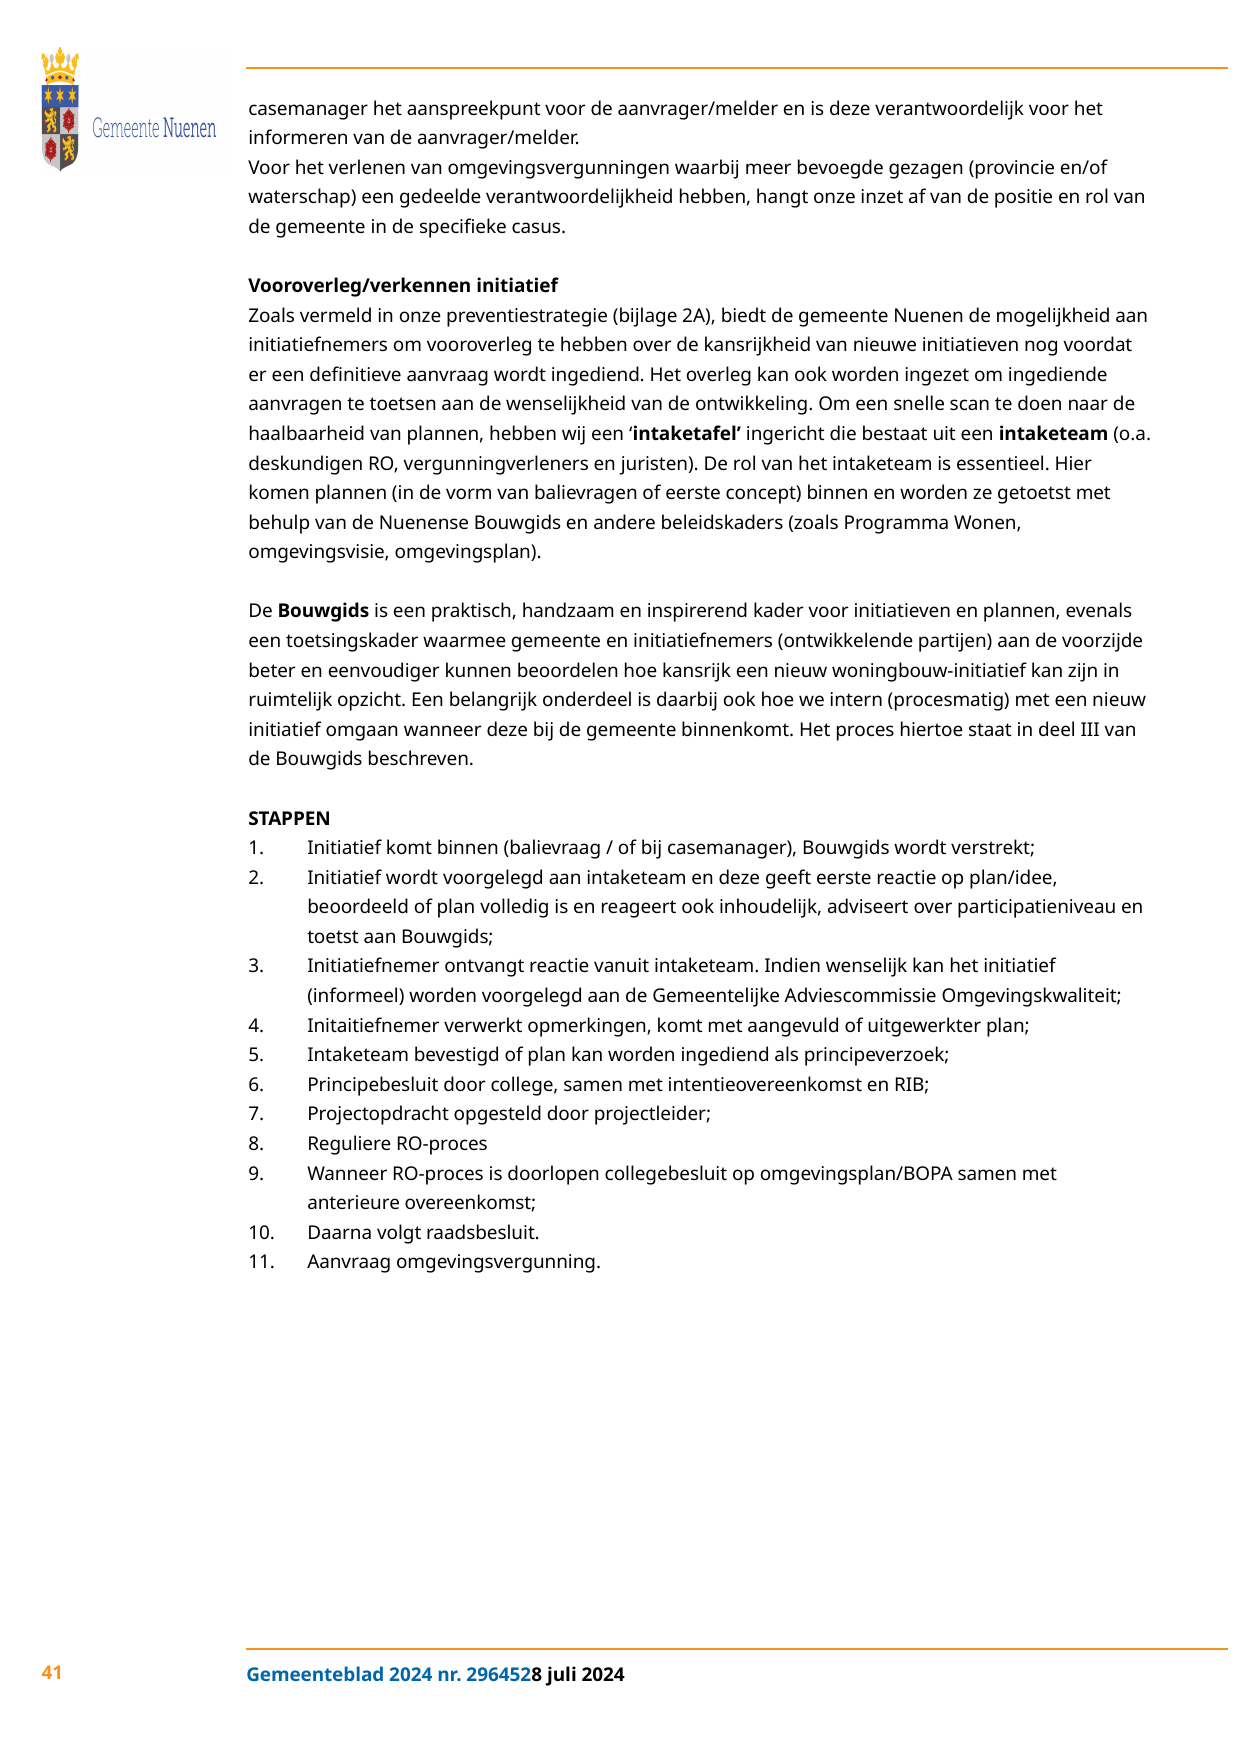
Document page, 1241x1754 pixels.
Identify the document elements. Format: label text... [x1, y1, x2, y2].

list Initaitiefnemer verwerkt opmerkingen, komt met aangevuld of uitgewerkter plan; [248, 1012, 1152, 1038]
list Initiatief komt binnen (balievraag / of bij casemanager), Bouwgids wordt verstrekt; [248, 834, 1152, 860]
list Intaketeam bevestigd of plan kan worden ingediend als principeverzoek; [248, 1041, 1152, 1067]
list Initiatief wordt voorgelegd aan intaketeam en deze geeft eerste reactie op plan/idee, beoordeeld of plan volledig is en reageert ook inhoudelijk, adviseert over participatieniveau en toetst aan Bouwgids; [248, 864, 1152, 949]
list Daarna volgt raadsbesluit. [248, 1219, 1152, 1245]
list Aanvraag omgevingsvergunning. [248, 1248, 1152, 1274]
text Vooroverleg/verkennen initiatief [248, 272, 1152, 298]
list Principebesluit door college, samen met intentieovereenkomst en RIB; [248, 1071, 1152, 1097]
text casemanager het aanspreekpunt voor de aanvrager/melder en is deze verantwoordelijk voor het informeren van de aanvrager/melder. [248, 95, 1152, 150]
picture [41, 47, 231, 172]
text Zoals vermeld in onze preventiestrategie (bijlage 2A), biedt de gemeente Nuenen de mogelijkheid aan initiatiefnemers om vooroverleg te hebben over de kansrijkheid van nieuwe initiatieven nog voordat er een definitieve aanvraag wordt ingediend. Het overleg kan ook worden ingezet om ingediende aanvragen te toetsen aan de wenselijkheid van de ontwikkeling. Om een snelle scan te doen naar de haalbaarheid van plannen, hebben wij een ‘intaketafel’ ingericht die bestaat uit een intaketeam (o.a. deskundigen RO, vergunningverleners en juristen). De rol van het intaketeam is essentieel. Hier komen plannen (in de vorm van balievragen of eerste concept) binnen en worden ze getoetst met behulp van de Nuenense Bouwgids en andere beleidskaders (zoals Programma Wonen, omgevingsvisie, omgevingsplan). [248, 302, 1152, 564]
list Initiatiefnemer ontvangt reactie vanuit intaketeam. Indien wenselijk kan het initiatief (informeel) worden voorgelegd aan de Gemeentelijke Adviescommissie Omgevingskwaliteit; [248, 953, 1152, 1008]
text STAPPEN [248, 805, 1152, 831]
text De Bouwgids is een praktisch, handzaam en inspirerend kader voor initiatieven en plannen, evenals een toetsingskader waarmee gemeente en initiatiefnemers (ontwikkelende partijen) aan de voorzijde beter en eenvoudiger kunnen beoordelen hoe kansrijk een nieuw woningbouw-initiatief kan zijn in ruimtelijk opzicht. Een belangrijk onderdeel is daarbij ook hoe we intern (procesmatig) met een nieuw initiatief omgaan wanneer deze bij de gemeente binnenkomt. Het proces hiertoe staat in deel III van de Bouwgids beschreven. [248, 598, 1152, 771]
list Reguliere RO-proces [248, 1130, 1152, 1156]
list Projectopdracht opgesteld door projectleider; [248, 1101, 1152, 1126]
text Voor het verlenen van omgevingsvergunningen waarbij meer bevoegde gezagen (provincie en/of waterschap) een gedeelde verantwoordelijkheid hebben, hangt onze inzet af van de positie en rol van de gemeente in de specifieke casus. [248, 154, 1152, 239]
list Wanneer RO-proces is doorlopen collegebesluit op omgevingsplan/BOPA samen met anterieure overeenkomst; [248, 1160, 1152, 1215]
